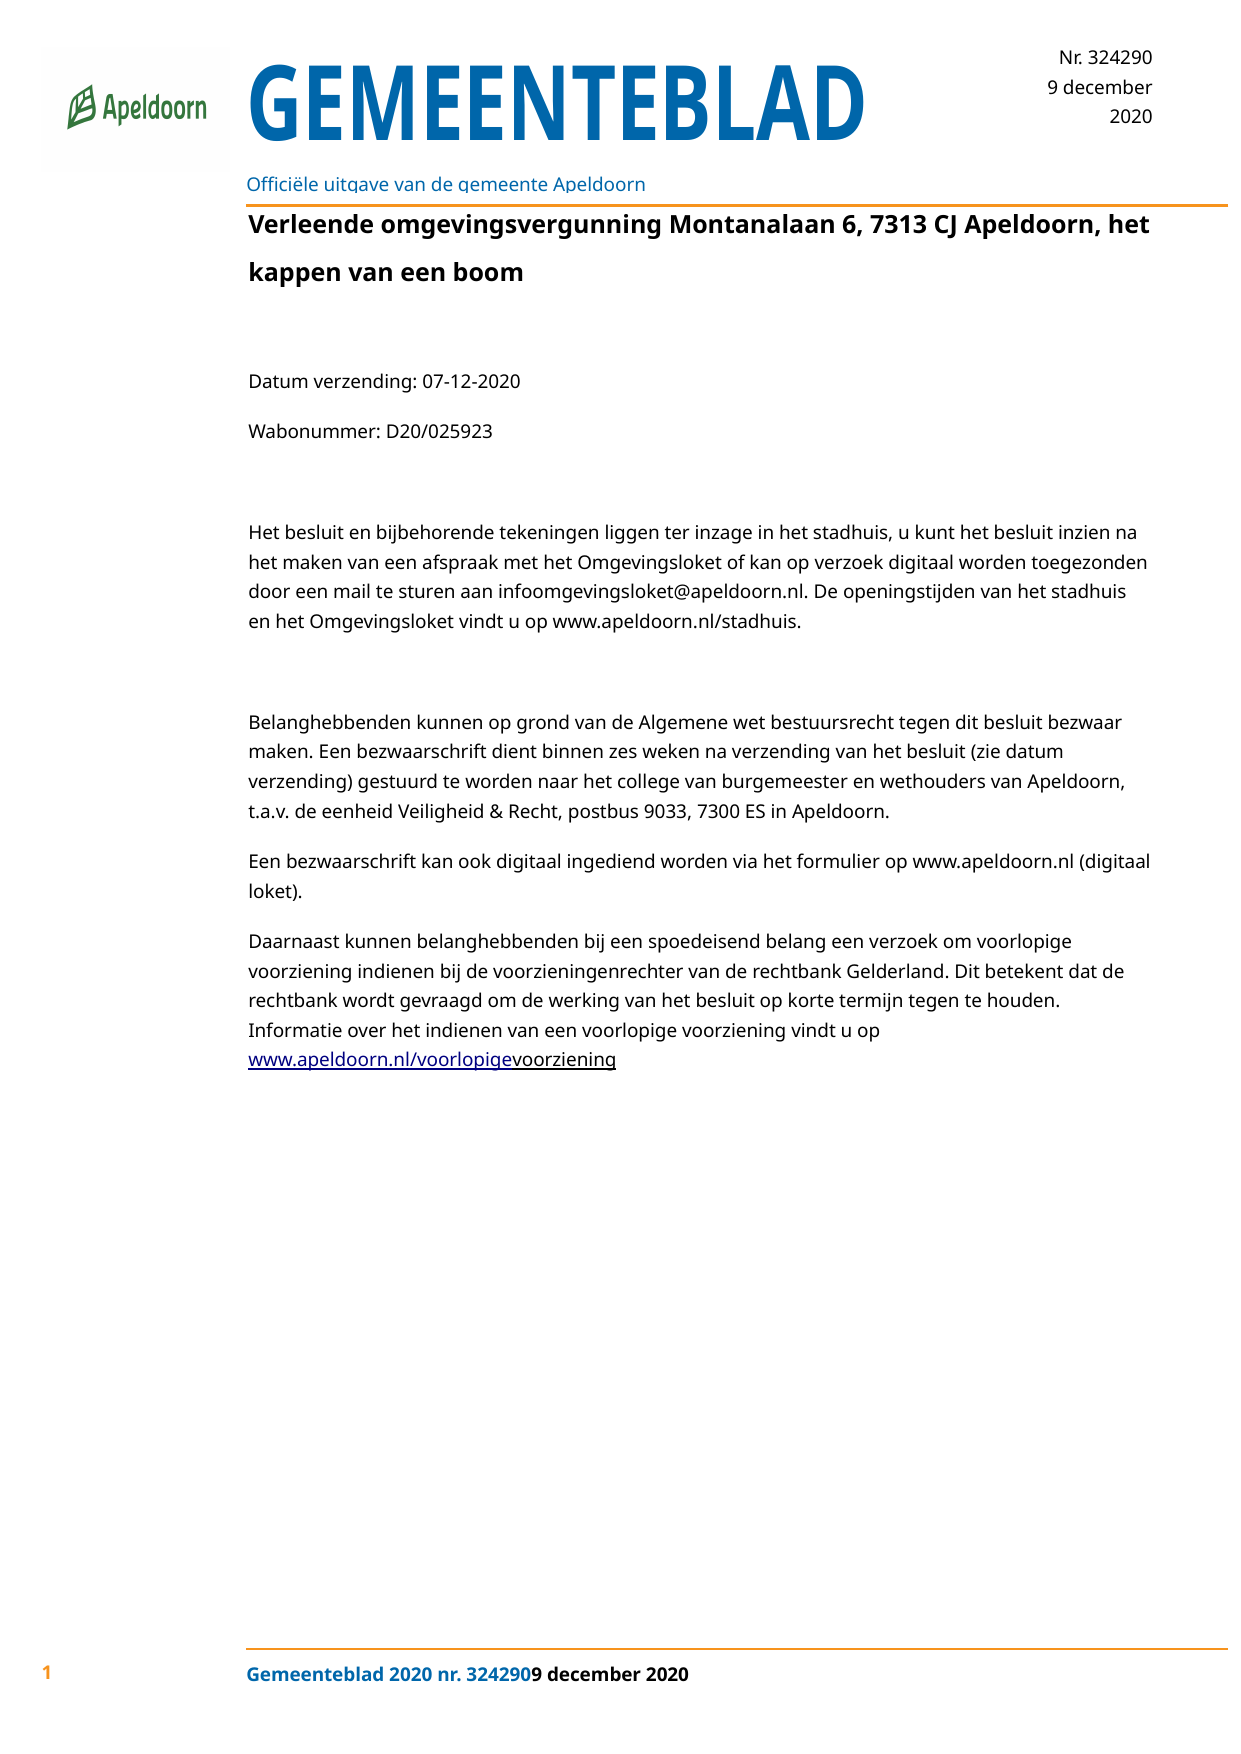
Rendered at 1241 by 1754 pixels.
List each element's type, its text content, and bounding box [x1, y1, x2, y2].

picture [41, 47, 231, 172]
text Datum verzending: 07-12-2020 [248, 368, 1152, 394]
text Wabonummer: D20/025923 [248, 419, 1152, 444]
text Verleende omgevingsvergunning Montanalaan 6, 7313 CJ Apeldoorn, het kappen van een boom [248, 207, 1152, 288]
text Een bezwaarschrift kan ook digitaal ingediend worden via het formulier op www.apeldoorn.nl (digitaal loket). [248, 848, 1152, 904]
text Daarnaast kunnen belanghebbenden bij een spoedeisend belang een verzoek om voorlopige voorziening indienen bij de voorzieningenrechter van de rechtbank Gelderland. Dit betekent dat de rechtbank wordt gevraagd om de werking van het besluit op korte termijn tegen te houden. Informatie over het indienen van een voorlopige voorziening vindt u op www.apeldoorn.nl/voorlopigevoorziening [248, 928, 1152, 1072]
text Het besluit en bijbehorende tekeningen liggen ter inzage in het stadhuis, u kunt het besluit inzien na het maken van een afspraak met het Omgevingsloket of kan op verzoek digitaal worden toegezonden door een mail te sturen aan infoomgevingsloket@apeldoorn.nl. De openingstijden van het stadhuis en het Omgevingsloket vindt u op www.apeldoorn.nl/stadhuis. [248, 519, 1152, 634]
text Belanghebbenden kunnen op grond van de Algemene wet bestuursrecht tegen dit besluit bezwaar maken. Een bezwaarschrift dient binnen zes weken na verzending van het besluit (zie datum verzending) gestuurd te worden naar het college van burgemeester en wethouders van Apeldoorn, t.a.v. de eenheid Veiligheid & Recht, postbus 9033, 7300 ES in Apeldoorn. [248, 709, 1152, 824]
